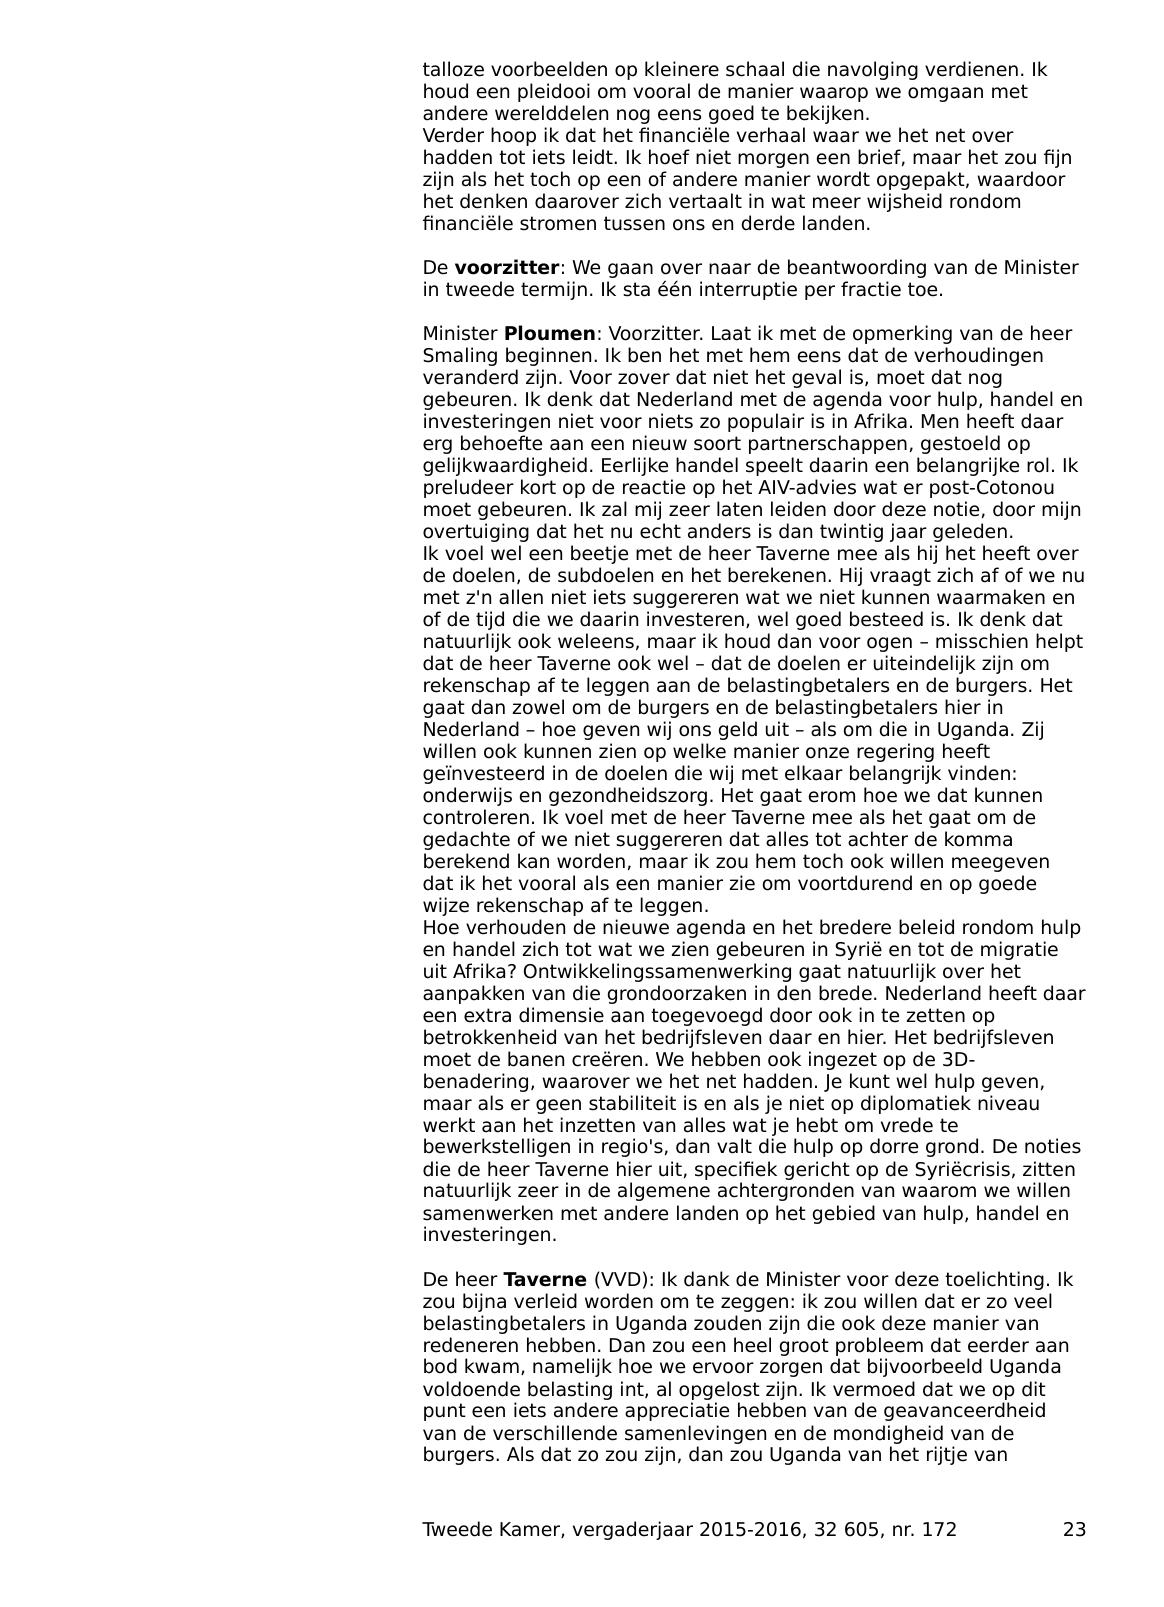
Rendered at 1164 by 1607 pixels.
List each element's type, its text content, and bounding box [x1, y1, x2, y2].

text De heer Taverne (VVD): Ik dank de Minister voor deze toelichting. Ik zou bijna verleid worden om te zeggen: ik zou willen dat er zo veel belastingbetalers in Uganda zouden zijn die ook deze manier van redeneren hebben. Dan zou een heel groot probleem dat eerder aan bod kwam, namelijk hoe we ervoor zorgen dat bijvoorbeeld Uganda voldoende belasting int, al opgelost zijn. Ik vermoed dat we op dit punt een iets andere appreciatie hebben van de geavanceerdheid van de verschillende samenlevingen en de mondigheid van de burgers. Als dat zo zou zijn, dan zou Uganda van het rijtje van [422, 1268, 1087, 1466]
text Ik voel wel een beetje met de heer Taverne mee als hij het heeft over de doelen, de subdoelen en het berekenen. Hij vraagt zich af of we nu met z'n allen niet iets suggereren wat we niet kunnen waarmaken en of de tijd die we daarin investeren, wel goed besteed is. Ik denk dat natuurlijk ook weleens, maar ik houd dan voor ogen – misschien helpt dat de heer Taverne ook wel – dat de doelen er uiteindelijk zijn om rekenschap af te leggen aan de belastingbetalers en de burgers. Het gaat dan zowel om de burgers en de belastingbetalers hier in Nederland – hoe geven wij ons geld uit – als om die in Uganda. Zij willen ook kunnen zien op welke manier onze regering heeft geïnvesteerd in de doelen die wij met elkaar belangrijk vinden: onderwijs en gezondheidszorg. Het gaat erom hoe we dat kunnen controleren. Ik voel met de heer Taverne mee als het gaat om de gedachte of we niet suggereren dat alles tot achter de komma berekend kan worden, maar ik zou hem toch ook willen meegeven dat ik het vooral als een manier zie om voortdurend en op goede wijze rekenschap af te leggen. [422, 543, 1087, 917]
text Verder hoop ik dat het financiële verhaal waar we het net over hadden tot iets leidt. Ik hoef niet morgen een brief, maar het zou fijn zijn als het toch op een of andere manier wordt opgepakt, waardoor het denken daarover zich vertaalt in wat meer wijsheid rondom financiële stromen tussen ons en derde landen. [422, 125, 1087, 235]
text Minister Ploumen: Voorzitter. Laat ik met de opmerking van de heer Smaling beginnen. Ik ben het met hem eens dat de verhoudingen veranderd zijn. Voor zover dat niet het geval is, moet dat nog gebeuren. Ik denk dat Nederland met de agenda voor hulp, handel en investeringen niet voor niets zo populair is in Afrika. Men heeft daar erg behoefte aan een nieuw soort partnerschappen, gestoeld op gelijkwaardigheid. Eerlijke handel speelt daarin een belangrijke rol. Ik preludeer kort op de reactie op het AIV-advies wat er post-Cotonou moet gebeuren. Ik zal mij zeer laten leiden door deze notie, door mijn overtuiging dat het nu echt anders is dan twintig jaar geleden. [422, 323, 1087, 543]
text talloze voorbeelden op kleinere schaal die navolging verdienen. Ik houd een pleidooi om vooral de manier waarop we omgaan met andere werelddelen nog eens goed te bekijken. [422, 59, 1087, 125]
text De voorzitter: We gaan over naar de beantwoording van de Minister in tweede termijn. Ik sta één interruptie per fractie toe. [422, 257, 1087, 301]
text Hoe verhouden de nieuwe agenda en het bredere beleid rondom hulp en handel zich tot wat we zien gebeuren in Syrië en tot de migratie uit Afrika? Ontwikkelingssamenwerking gaat natuurlijk over het aanpakken van die grondoorzaken in den brede. Nederland heeft daar een extra dimensie aan toegevoegd door ook in te zetten op betrokkenheid van het bedrijfsleven daar en hier. Het bedrijfsleven moet de banen creëren. We hebben ook ingezet op de 3D-benadering, waarover we het net hadden. Je kunt wel hulp geven, maar als er geen stabiliteit is en als je niet op diplomatiek niveau werkt aan het inzetten van alles wat je hebt om vrede te bewerkstelligen in regio's, dan valt die hulp op dorre grond. De noties die de heer Taverne hier uit, specifiek gericht op de Syriëcrisis, zitten natuurlijk zeer in de algemene achtergronden van waarom we willen samenwerken met andere landen op het gebied van hulp, handel en investeringen. [422, 917, 1087, 1246]
